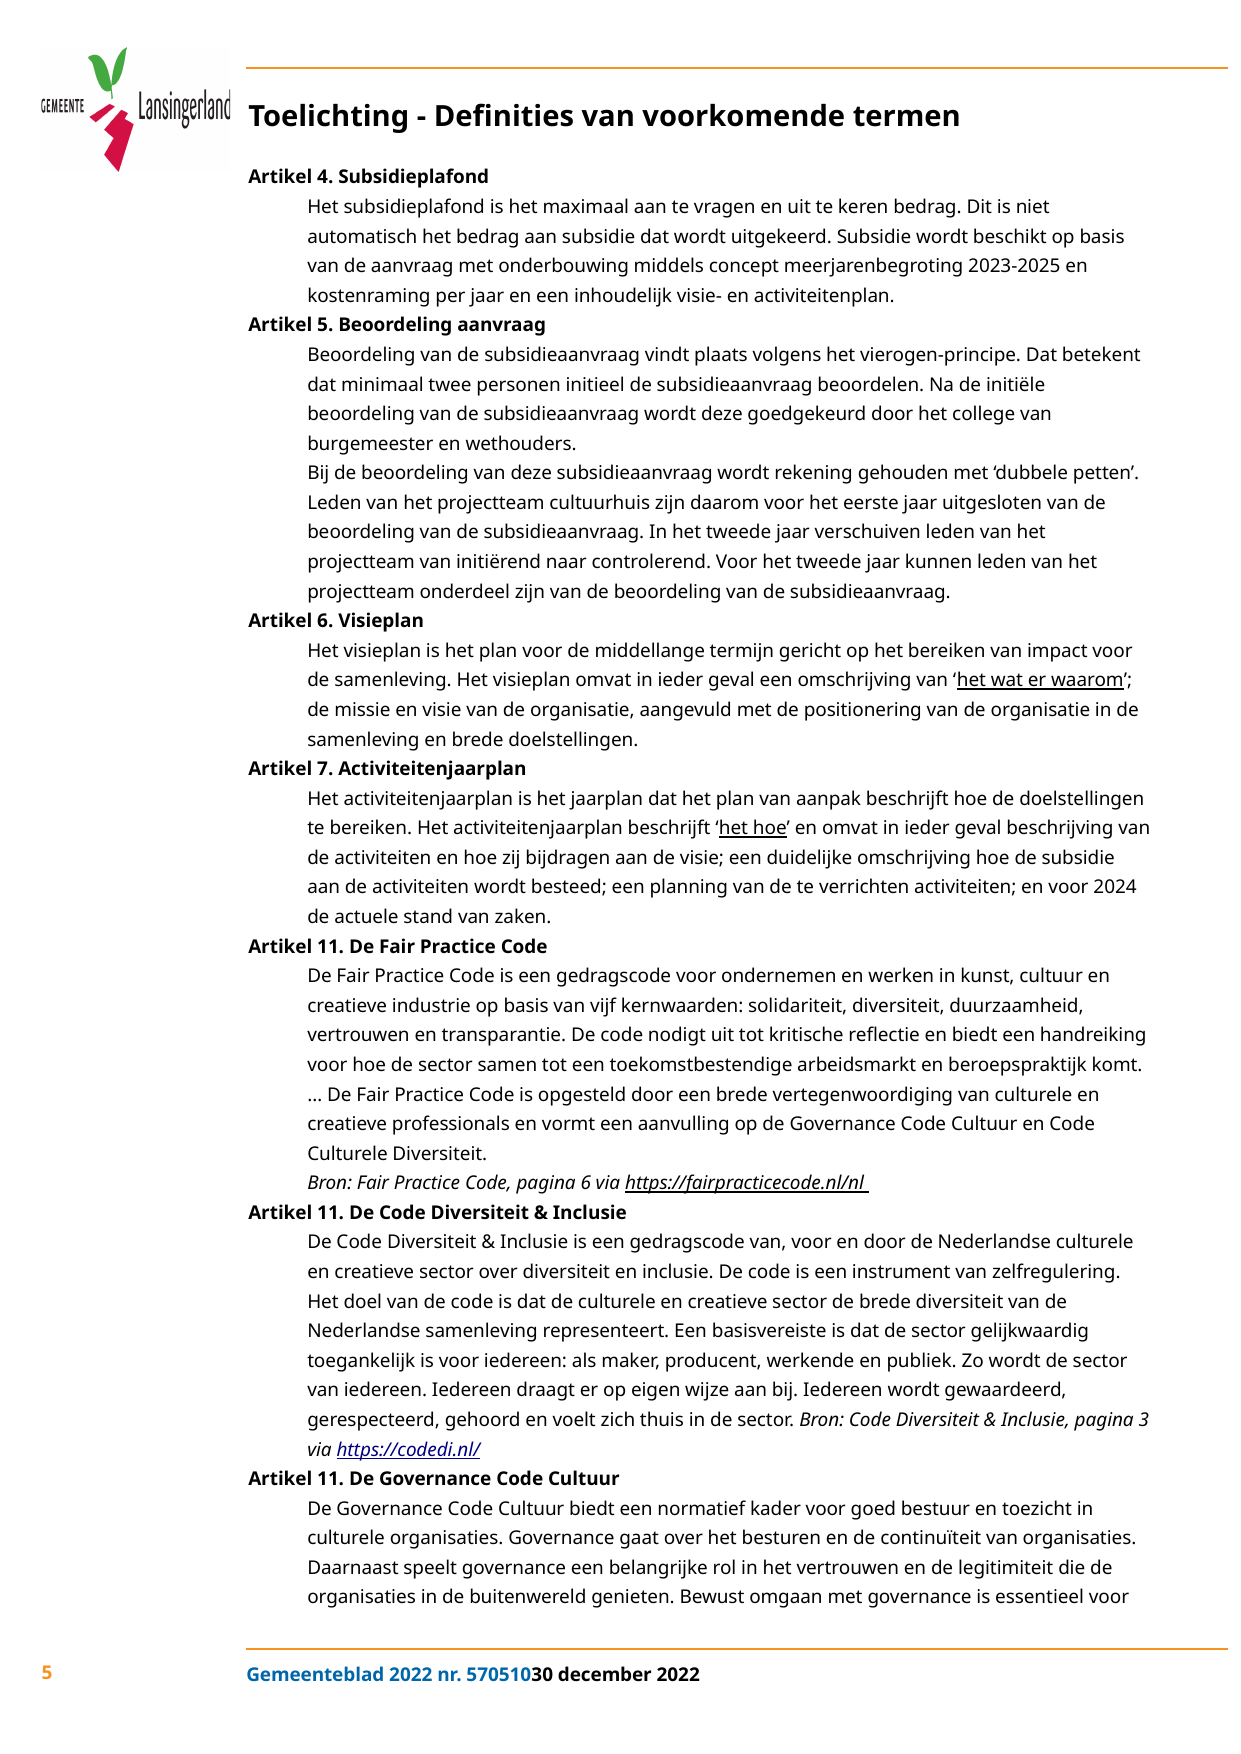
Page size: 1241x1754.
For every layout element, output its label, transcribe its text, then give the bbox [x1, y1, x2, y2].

text Artikel 6. Visieplan [248, 607, 1152, 633]
list Het visieplan is het plan voor de middellange termijn gericht op het bereiken van impact voor de samenleving. Het visieplan omvat in ieder geval een omschrijving van ‘het wat er waarom’; de missie en visie van de organisatie, aangevuld met de positionering van de organisatie in de samenleving en brede doelstellingen. [248, 637, 1152, 751]
list Het subsidieplafond is het maximaal aan te vragen en uit te keren bedrag. Dit is niet automatisch het bedrag aan subsidie dat wordt uitgekeerd. Subsidie wordt beschikt op basis van de aanvraag met onderbouwing middels concept meerjarenbegroting 2023-2025 en kostenraming per jaar en een inhoudelijk visie- en activiteitenplan. [248, 193, 1152, 308]
list De Governance Code Cultuur biedt een normatief kader voor goed bestuur en toezicht in culturele organisaties. Governance gaat over het besturen en de continuïteit van organisaties. Daarnaast speelt governance een belangrijke rol in het vertrouwen en de legitimiteit die de organisaties in de buitenwereld genieten. Bewust omgaan met governance is essentieel voor [248, 1495, 1152, 1609]
list De Fair Practice Code is een gedragscode voor ondernemen en werken in kunst, cultuur en creatieve industrie op basis van vijf kernwaarden: solidariteit, diversiteit, duurzaamheid, vertrouwen en transparantie. De code nodigt uit tot kritische reflectie en biedt een handreiking voor hoe de sector samen tot een toekomstbestendige arbeidsmarkt en beroepspraktijk komt. … De Fair Practice Code is opgesteld door een brede vertegenwoordiging van culturele en creatieve professionals en vormt een aanvulling op de Governance Code Cultuur en Code Culturele Diversiteit. [248, 962, 1152, 1166]
list Beoordeling van de subsidieaanvraag vindt plaats volgens het vierogen-principe. Dat betekent dat minimaal twee personen initieel de subsidieaanvraag beoordelen. Na de initiële beoordeling van de subsidieaanvraag wordt deze goedgekeurd door het college van burgemeester en wethouders. [248, 341, 1152, 456]
text Artikel 5. Beoordeling aanvraag [248, 312, 1152, 337]
text Artikel 11. De Governance Code Cultuur [248, 1465, 1152, 1491]
text Artikel 7. Activiteitenjaarplan [248, 755, 1152, 781]
text Artikel 4. Subsidieplafond [248, 164, 1152, 189]
list Bij de beoordeling van deze subsidieaanvraag wordt rekening gehouden met ‘dubbele petten’. Leden van het projectteam cultuurhuis zijn daarom voor het eerste jaar uitgesloten van de beoordeling van de subsidieaanvraag. In het tweede jaar verschuiven leden van het projectteam van initiërend naar controlerend. Voor het tweede jaar kunnen leden van het projectteam onderdeel zijn van de beoordeling van de subsidieaanvraag. [248, 459, 1152, 603]
list Het activiteitenjaarplan is het jaarplan dat het plan van aanpak beschrijft hoe de doelstellingen te bereiken. Het activiteitenjaarplan beschrijft ‘het hoe’ en omvat in ieder geval beschrijving van de activiteiten en hoe zij bijdragen aan de visie; een duidelijke omschrijving hoe de subsidie aan de activiteiten wordt besteed; een planning van de te verrichten activiteiten; en voor 2024 de actuele stand van zaken. [248, 785, 1152, 929]
text Artikel 11. De Fair Practice Code [248, 933, 1152, 958]
text Toelichting - Definities van voorkomende termen [248, 95, 1152, 134]
list Bron: Fair Practice Code, pagina 6 via https://fairpracticecode.nl/nl [248, 1169, 1152, 1195]
list De Code Diversiteit & Inclusie is een gedragscode van, voor en door de Nederlandse culturele en creatieve sector over diversiteit en inclusie. De code is een instrument van zelfregulering. Het doel van de code is dat de culturele en creatieve sector de brede diversiteit van de Nederlandse samenleving representeert. Een basisvereiste is dat de sector gelijkwaardig toegankelijk is voor iedereen: als maker, producent, werkende en publiek. Zo wordt de sector van iedereen. Iedereen draagt er op eigen wijze aan bij. Iedereen wordt gewaardeerd, gerespecteerd, gehoord en voelt zich thuis in de sector. Bron: Code Diversiteit & Inclusie, pagina 3 via https://codedi.nl/ [248, 1229, 1152, 1461]
text Artikel 11. De Code Diversiteit & Inclusie [248, 1199, 1152, 1225]
picture [41, 47, 231, 172]
